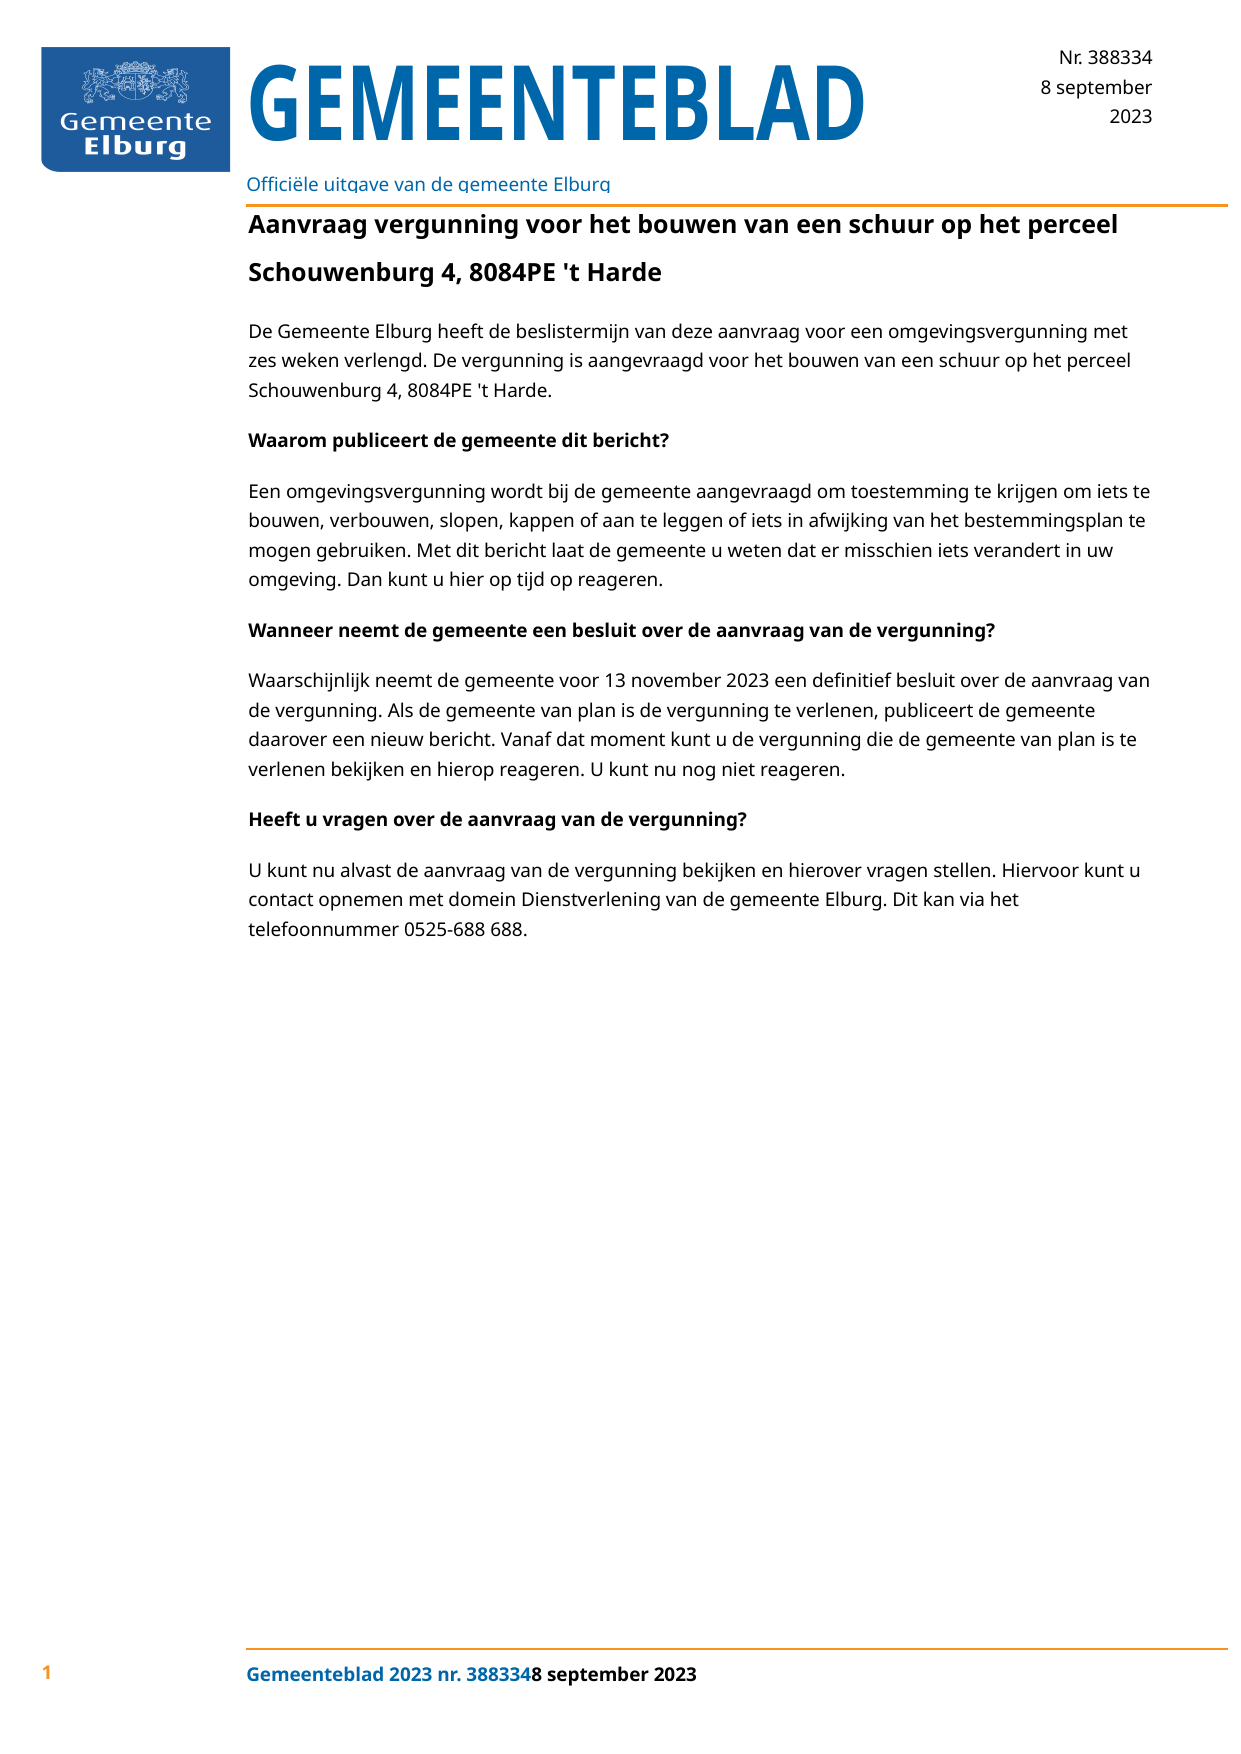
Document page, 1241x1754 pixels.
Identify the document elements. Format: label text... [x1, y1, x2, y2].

text Waarom publiceert de gemeente dit bericht? [248, 427, 1152, 453]
picture [41, 47, 231, 172]
text U kunt nu alvast de aanvraag van de vergunning bekijken en hierover vragen stellen. Hiervoor kunt u contact opnemen met domein Dienstverlening van de gemeente Elburg. Dit kan via het telefoonnummer 0525-688 688. [248, 857, 1152, 942]
text Heeft u vragen over de aanvraag van de vergunning? [248, 807, 1152, 832]
text Aanvraag vergunning voor het bouwen van een schuur op het perceel Schouwenburg 4, 8084PE 't Harde [248, 207, 1152, 288]
text Wanneer neemt de gemeente een besluit over de aanvraag van de vergunning? [248, 617, 1152, 643]
text De Gemeente Elburg heeft de beslistermijn van deze aanvraag voor een omgevingsvergunning met zes weken verlengd. De vergunning is aangevraagd voor het bouwen van een schuur op het perceel Schouwenburg 4, 8084PE 't Harde. [248, 318, 1152, 403]
text Een omgevingsvergunning wordt bij de gemeente aangevraagd om toestemming te krijgen om iets te bouwen, verbouwen, slopen, kappen of aan te leggen of iets in afwijking van het bestemmingsplan te mogen gebruiken. Met dit bericht laat de gemeente u weten dat er misschien iets verandert in uw omgeving. Dan kunt u hier op tijd op reageren. [248, 478, 1152, 592]
text Waarschijnlijk neemt de gemeente voor 13 november 2023 een definitief besluit over de aanvraag van de vergunning. Als de gemeente van plan is de vergunning te verlenen, publiceert de gemeente daarover een nieuw bericht. Vanaf dat moment kunt u de vergunning die de gemeente van plan is te verlenen bekijken en hierop reageren. U kunt nu nog niet reageren. [248, 667, 1152, 782]
